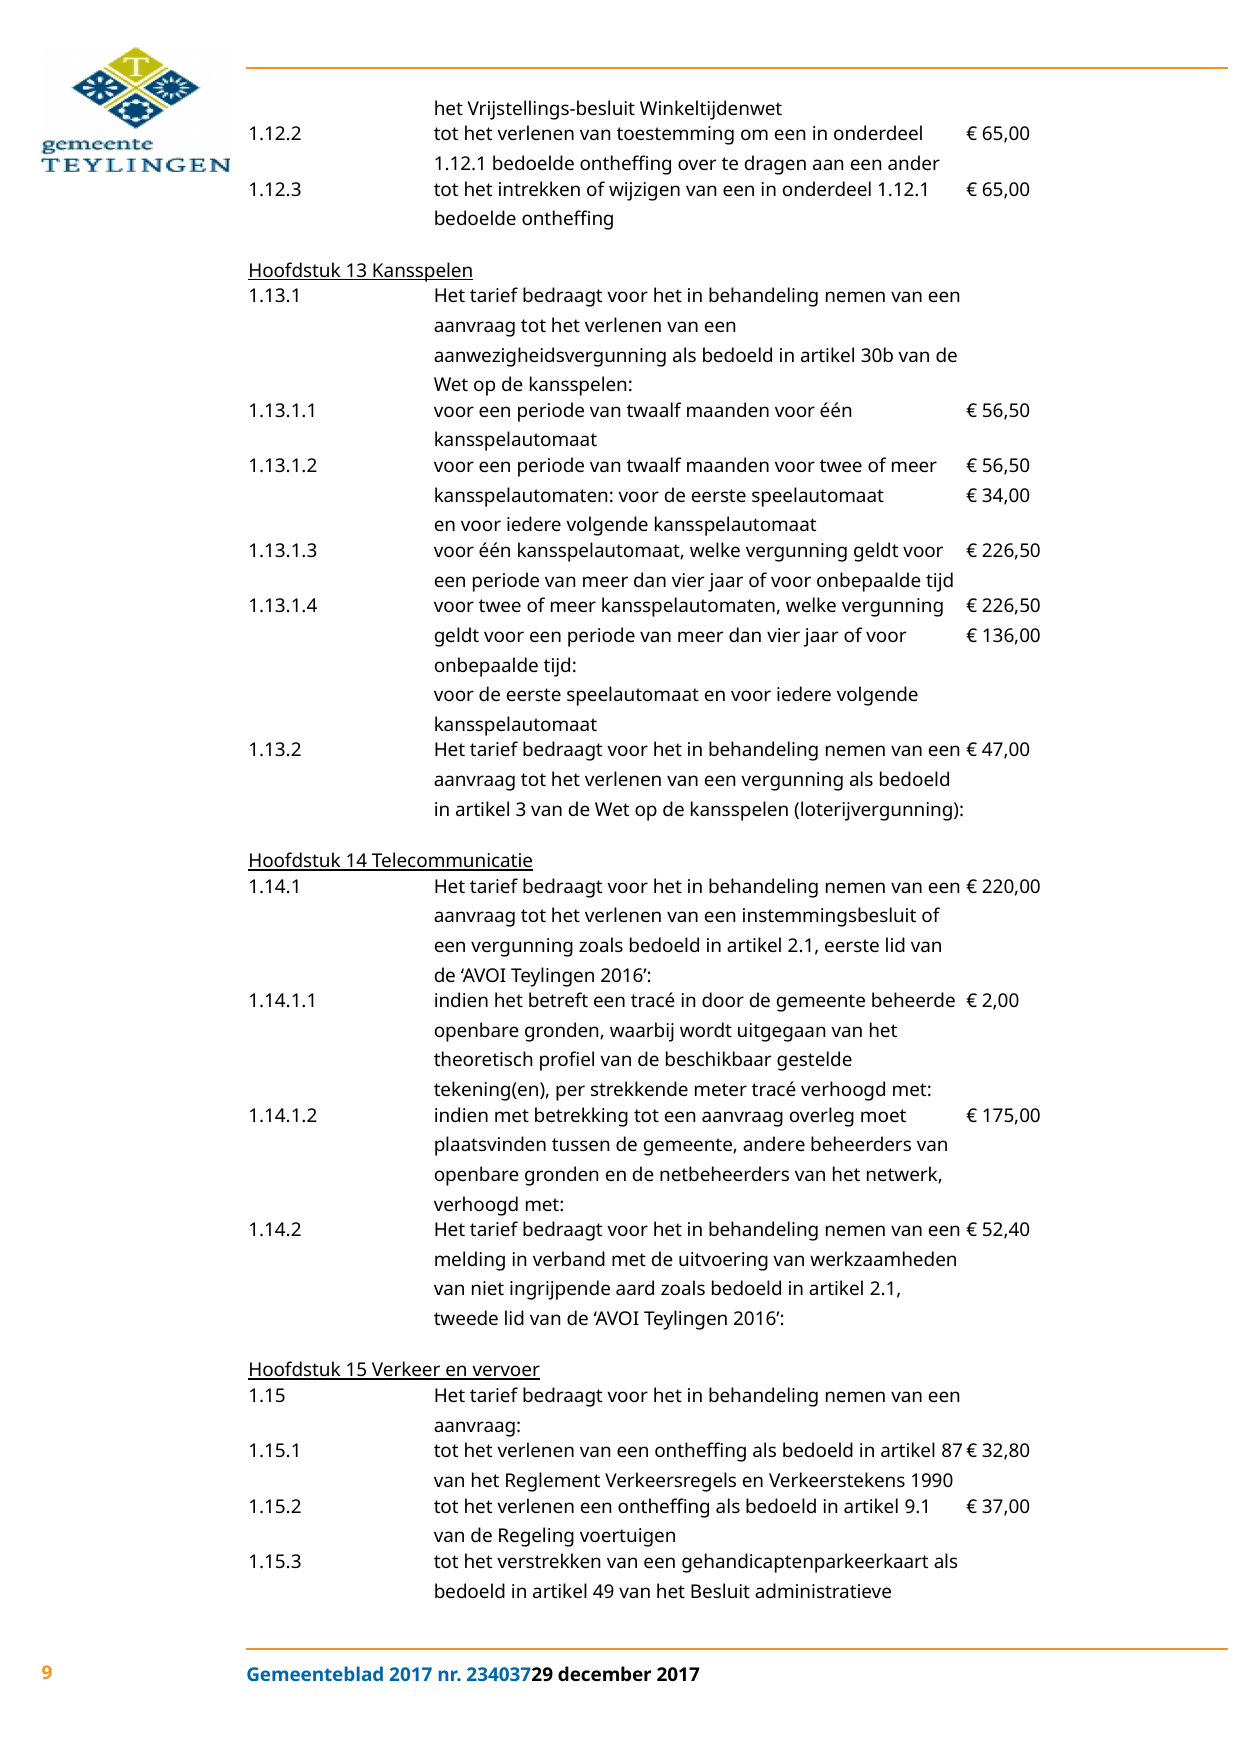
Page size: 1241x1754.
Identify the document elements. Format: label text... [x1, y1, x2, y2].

table_cell 1.15.1 [248, 1438, 433, 1493]
table_cell € 56,50 € 34,00 [966, 453, 1152, 537]
table_cell 1.13.1.4 [248, 593, 433, 737]
table_cell voor één kansspelautomaat, welke vergunning geldt voor een periode van meer dan vier jaar of voor onbepaalde tijd [434, 537, 966, 593]
table_cell [434, 231, 966, 257]
table_cell voor een periode van twaalf maanden voor twee of meer kansspelautomaten: voor de eerste speelautomaat en voor iedere volgende kansspelautomaat [434, 453, 966, 537]
table_cell tot het intrekken of wijzigen van een in onderdeel 1.12.1 bedoelde ontheffing [434, 176, 966, 231]
table_cell Het tarief bedraagt voor het in behandeling nemen van een melding in verband met de uitvoering van werkzaamheden van niet ingrijpende aard zoals bedoeld in artikel 2.1, tweede lid van de ‘AVOI Teylingen 2016’: [434, 1216, 966, 1331]
table_cell [248, 95, 433, 121]
table_cell 1.15.3 [248, 1548, 433, 1604]
table_cell 1.13.1.1 [248, 397, 433, 452]
table_cell tot het verlenen van toestemming om een in onderdeel 1.12.1 bedoelde ontheffing over te dragen aan een ander [434, 121, 966, 176]
table_cell 1.14.1 [248, 873, 433, 987]
table_cell € 65,00 [966, 121, 1152, 176]
table_cell indien met betrekking tot een aanvraag overleg moet plaatsvinden tussen de gemeente, andere beheerders van openbare gronden en de netbeheerders van het netwerk, verhoogd met: [434, 1102, 966, 1216]
table_cell € 226,50 € 136,00 [966, 593, 1152, 737]
table_cell € 175,00 [966, 1102, 1152, 1216]
table_cell [248, 822, 433, 847]
table_cell € 52,40 [966, 1216, 1152, 1331]
table_cell het Vrijstellings-besluit Winkeltijdenwet [434, 95, 966, 121]
table_cell [434, 822, 966, 847]
table_cell Hoofdstuk 14 Telecommunicatie [248, 847, 1152, 873]
table_cell [966, 95, 1152, 121]
table_cell 1.12.3 [248, 176, 433, 231]
table_cell 1.15.2 [248, 1493, 433, 1548]
table_cell 1.14.1.2 [248, 1102, 433, 1216]
table_cell Het tarief bedraagt voor het in behandeling nemen van een aanvraag: [434, 1383, 966, 1438]
table_cell € 32,80 [966, 1438, 1152, 1493]
table_cell 1.13.2 [248, 737, 433, 822]
table_cell 1.15 [248, 1383, 433, 1438]
table_cell € 56,50 [966, 397, 1152, 452]
table_cell Hoofdstuk 13 Kansspelen [248, 257, 1152, 283]
table_cell € 2,00 [966, 988, 1152, 1102]
table_cell [966, 1331, 1152, 1357]
table_cell 1.14.1.1 [248, 988, 433, 1102]
table_cell € 37,00 [966, 1493, 1152, 1548]
table_cell [966, 231, 1152, 257]
table_cell tot het verlenen een ontheffing als bedoeld in artikel 9.1 van de Regeling voertuigen [434, 1493, 966, 1548]
table_cell voor een periode van twaalf maanden voor één kansspelautomaat [434, 397, 966, 452]
table_cell 1.13.1.2 [248, 453, 433, 537]
table_cell voor twee of meer kansspelautomaten, welke vergunning geldt voor een periode van meer dan vier jaar of voor onbepaalde tijd: voor de eerste speelautomaat en voor iedere volgende kansspelautomaat [434, 593, 966, 737]
table_cell 1.14.2 [248, 1216, 433, 1331]
table_cell tot het verstrekken van een gehandicaptenparkeerkaart als bedoeld in artikel 49 van het Besluit administratieve [434, 1548, 966, 1604]
table_cell Het tarief bedraagt voor het in behandeling nemen van een aanvraag tot het verlenen van een instemmingsbesluit of een vergunning zoals bedoeld in artikel 2.1, eerste lid van de ‘AVOI Teylingen 2016’: [434, 873, 966, 987]
table_cell Het tarief bedraagt voor het in behandeling nemen van een aanvraag tot het verlenen van een aanwezigheidsvergunning als bedoeld in artikel 30b van de Wet op de kansspelen: [434, 283, 966, 397]
picture [41, 47, 231, 172]
table_cell 1.12.2 [248, 121, 433, 176]
table_cell [248, 1331, 433, 1357]
table_cell € 47,00 [966, 737, 1152, 822]
table_cell [966, 1548, 1152, 1604]
table_cell 1.13.1.3 [248, 537, 433, 593]
table_cell Hoofdstuk 15 Verkeer en vervoer [248, 1357, 1152, 1382]
table_cell € 65,00 [966, 176, 1152, 231]
table_cell Het tarief bedraagt voor het in behandeling nemen van een aanvraag tot het verlenen van een vergunning als bedoeld in artikel 3 van de Wet op de kansspelen (loterijvergunning): [434, 737, 966, 822]
table_cell 1.13.1 [248, 283, 433, 397]
table_cell [434, 1331, 966, 1357]
table_cell indien het betreft een tracé in door de gemeente beheerde openbare gronden, waarbij wordt uitgegaan van het theoretisch profiel van de beschikbaar gestelde tekening(en), per strekkende meter tracé verhoogd met: [434, 988, 966, 1102]
table_cell € 226,50 [966, 537, 1152, 593]
table_cell € 220,00 [966, 873, 1152, 987]
table_cell [966, 822, 1152, 847]
table_cell [966, 1383, 1152, 1438]
table_cell [248, 231, 433, 257]
table_cell tot het verlenen van een ontheffing als bedoeld in artikel 87 van het Reglement Verkeersregels en Verkeerstekens 1990 [434, 1438, 966, 1493]
table_cell [966, 283, 1152, 397]
